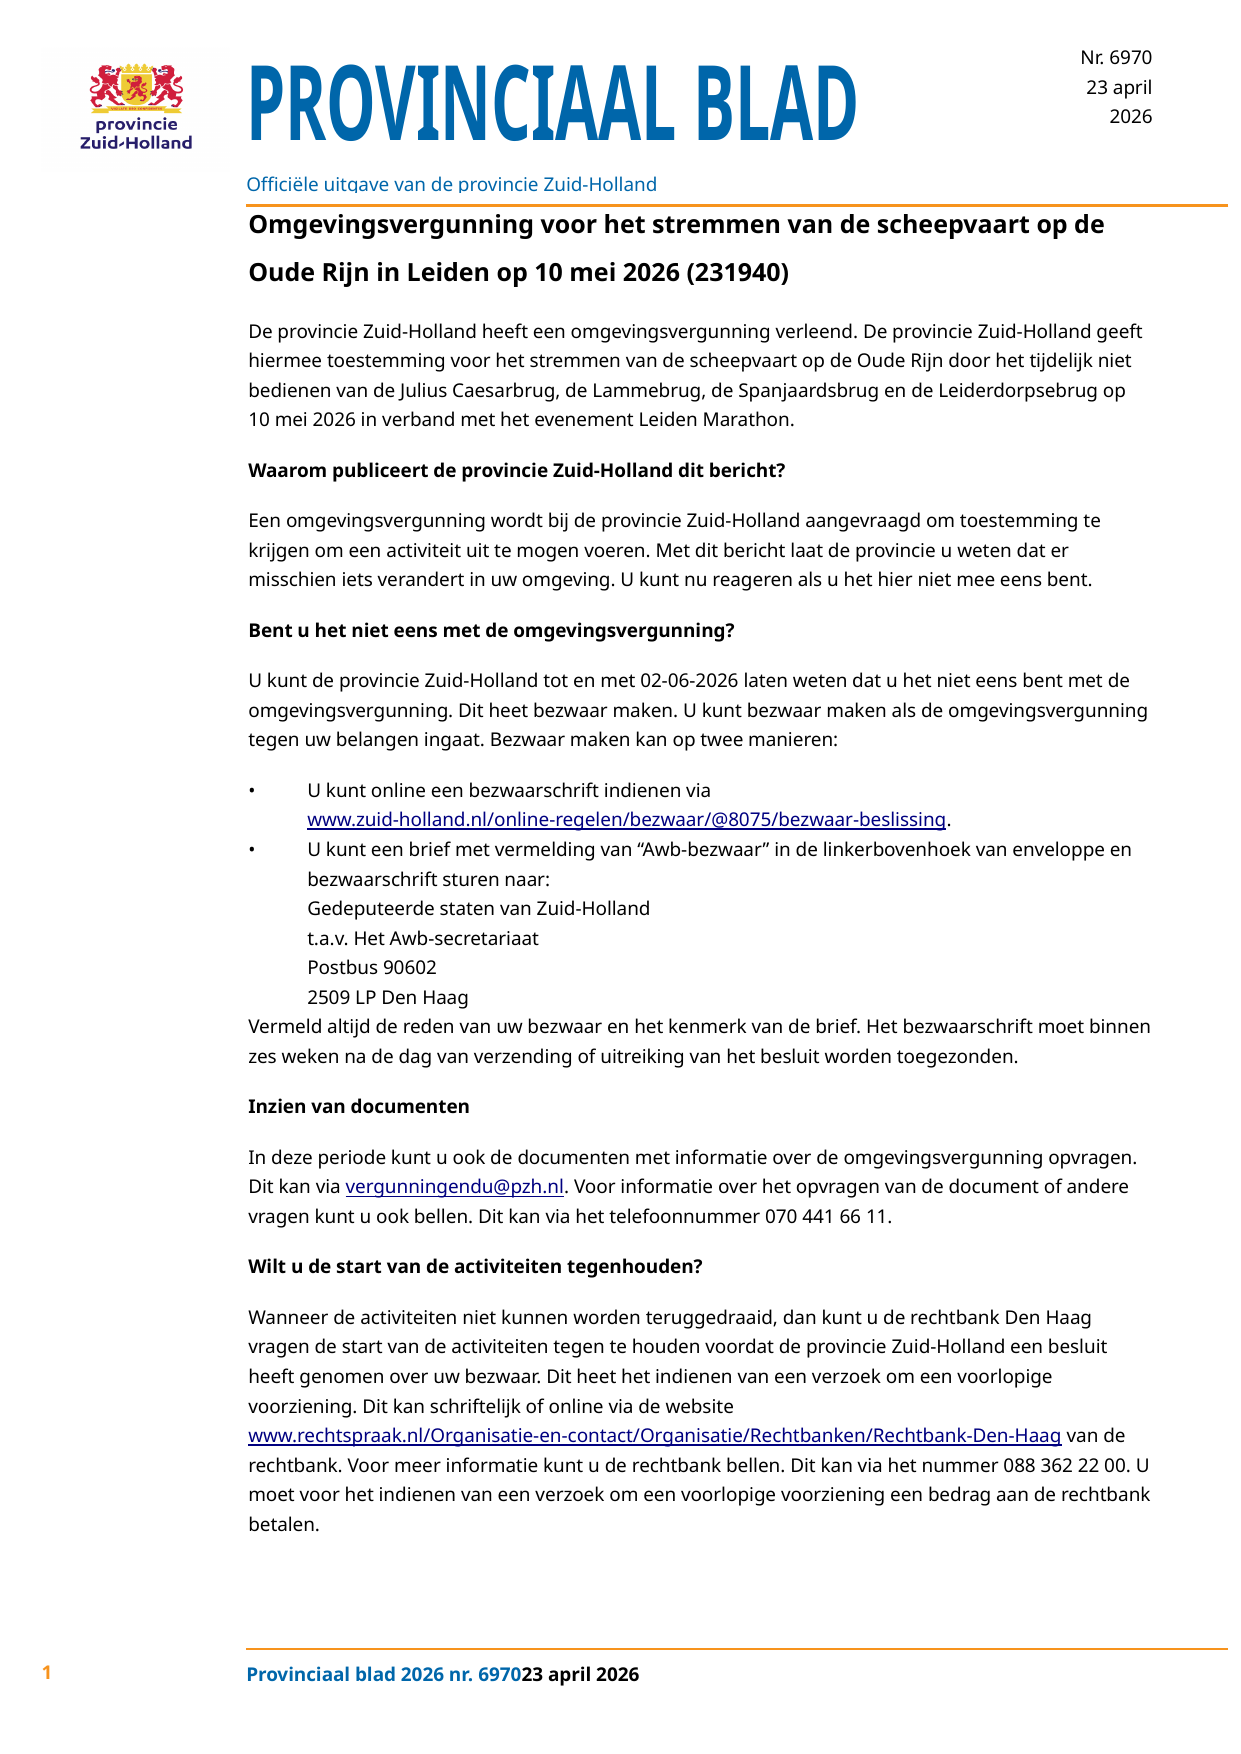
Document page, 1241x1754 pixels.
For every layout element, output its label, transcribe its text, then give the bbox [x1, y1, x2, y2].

text U kunt de provincie Zuid-Holland tot en met 02-06-2026 laten weten dat u het niet eens bent met de omgevingsvergunning. Dit heet bezwaar maken. U kunt bezwaar maken als de omgevingsvergunning tegen uw belangen ingaat. Bezwaar maken kan op twee manieren: [248, 667, 1152, 752]
list U kunt een brief met vermelding van “Awb-bezwaar” in de linkerbovenhoek van enveloppe en bezwaarschrift sturen naar: [248, 836, 1152, 892]
text De provincie Zuid-Holland heeft een omgevingsvergunning verleend. De provincie Zuid-Holland geeft hiermee toestemming voor het stremmen van de scheepvaart op de Oude Rijn door het tijdelijk niet bedienen van de Julius Caesarbrug, de Lammebrug, de Spanjaardsbrug en de Leiderdorpsebrug op 10 mei 2026 in verband met het evenement Leiden Marathon. [248, 318, 1152, 432]
list t.a.v. Het Awb-secretariaat [248, 925, 1152, 951]
text Omgevingsvergunning voor het stremmen van de scheepvaart op de Oude Rijn in Leiden op 10 mei 2026 (231940) [248, 207, 1152, 288]
text Vermeld altijd de reden van uw bezwaar en het kenmerk van de brief. Het bezwaarschrift moet binnen zes weken na de dag van verzending of uitreiking van het besluit worden toegezonden. [248, 1014, 1152, 1069]
text Inzien van documenten [248, 1094, 1152, 1119]
text Waarom publiceert de provincie Zuid-Holland dit bericht? [248, 457, 1152, 483]
text Een omgevingsvergunning wordt bij de provincie Zuid-Holland aangevraagd om toestemming te krijgen om een activiteit uit te mogen voeren. Met dit bericht laat de provincie u weten dat er misschien iets verandert in uw omgeving. U kunt nu reageren als u het hier niet mee eens bent. [248, 507, 1152, 592]
picture [41, 47, 231, 172]
list 2509 LP Den Haag [248, 984, 1152, 1010]
text In deze periode kunt u ook de documenten met informatie over de omgevingsvergunning opvragen. Dit kan via vergunningendu@pzh.nl. Voor informatie over het opvragen van de document of andere vragen kunt u ook bellen. Dit kan via het telefoonnummer 070 441 66 11. [248, 1144, 1152, 1229]
text Wilt u de start van de activiteiten tegenhouden? [248, 1254, 1152, 1279]
list U kunt online een bezwaarschrift indienen via www.zuid-holland.nl/online-regelen/bezwaar/@8075/bezwaar-beslissing. [248, 777, 1152, 832]
text Wanneer de activiteiten niet kunnen worden teruggedraaid, dan kunt u de rechtbank Den Haag vragen de start van de activiteiten tegen te houden voordat de provincie Zuid-Holland een besluit heeft genomen over uw bezwaar. Dit heet het indienen van een verzoek om een voorlopige voorziening. Dit kan schriftelijk of online via de website www.rechtspraak.nl/Organisatie-en-contact/Organisatie/Rechtbanken/Rechtbank-Den-Haag van de rechtbank. Voor meer informatie kunt u de rechtbank bellen. Dit kan via het nummer 088 362 22 00. U moet voor het indienen van een verzoek om een voorlopige voorziening een bedrag aan de rechtbank betalen. [248, 1304, 1152, 1537]
list Postbus 90602 [248, 954, 1152, 980]
list Gedeputeerde staten van Zuid-Holland [248, 895, 1152, 921]
text Bent u het niet eens met de omgevingsvergunning? [248, 617, 1152, 643]
